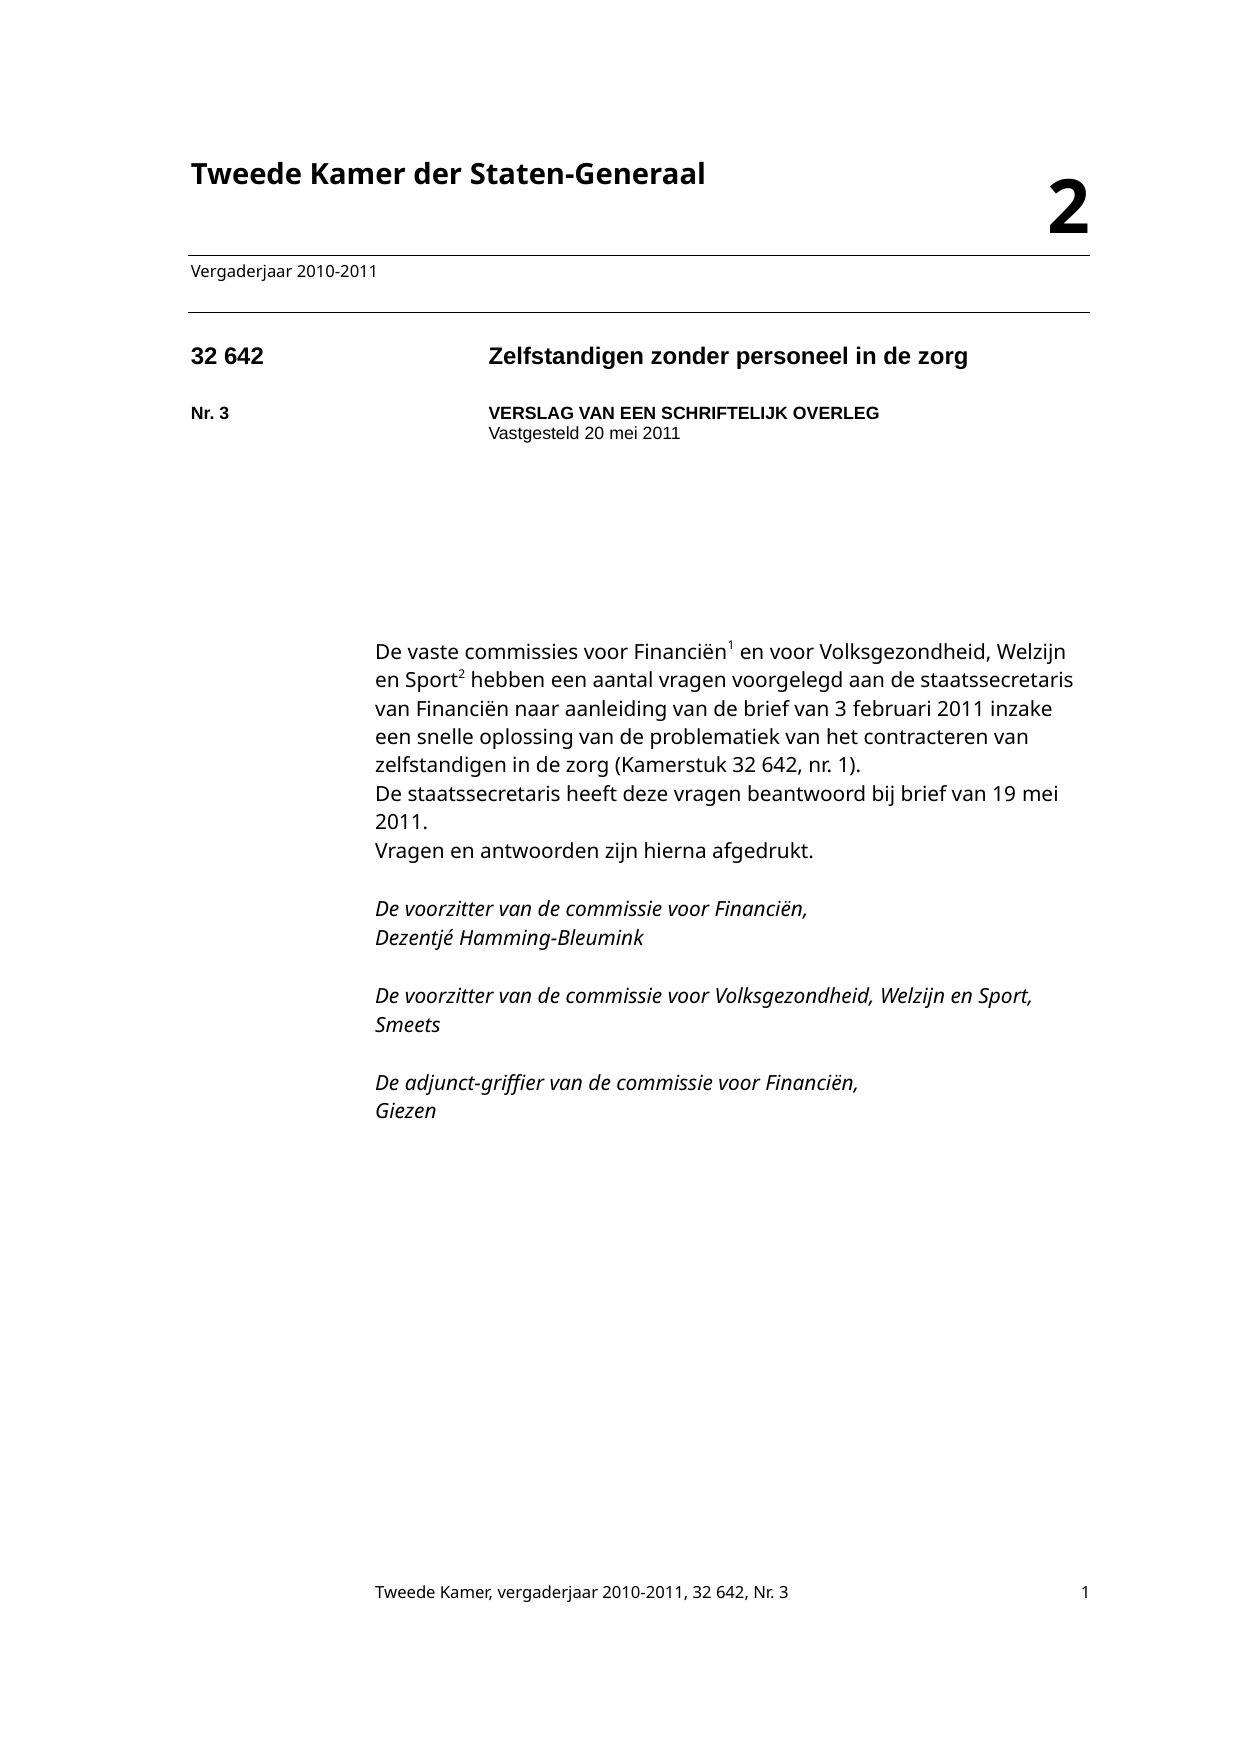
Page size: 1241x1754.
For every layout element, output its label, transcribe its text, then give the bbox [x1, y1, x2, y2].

text Vragen en antwoorden zijn hierna afgedrukt. [375, 836, 1090, 864]
text De voorzitter van de commissie voor Financiën, [375, 894, 1090, 923]
text De adjunct-griffier van de commissie voor Financiën, [375, 1068, 1090, 1097]
table_cell VERSLAG VAN EEN SCHRIFTELIJK OVERLEG Vastgesteld 20 mei 2011 [485, 399, 1090, 518]
table_header Tweede Kamer der Staten-Generaal [188, 150, 909, 255]
text De staatssecretaris heeft deze vragen beantwoord bij brief van 19 mei 2011. [375, 779, 1090, 836]
table_cell Nr. 3 [188, 399, 485, 518]
table_cell Vergaderjaar 2010-2011 [188, 256, 485, 312]
text Smeets [375, 1010, 1090, 1038]
table_cell Zelfstandigen zonder personeel in de zorg [485, 339, 1090, 399]
text De vaste commissies voor Financiën en voor Volksgezondheid, Welzijn en Sport hebben een aantal vragen voorgelegd aan de staatssecretaris van Financiën naar aanleiding van de brief van 3 februari 2011 inzake een snelle oplossing van de problematiek van het contracteren van zelfstandigen in de zorg (Kamerstuk 32 642, nr. 1). [375, 637, 1090, 779]
text De voorzitter van de commissie voor Volksgezondheid, Welzijn en Sport, [375, 981, 1090, 1010]
table_cell [485, 256, 1090, 312]
text Giezen [375, 1097, 1090, 1125]
text Dezentjé Hamming-Bleumink [375, 923, 1090, 951]
table_cell [188, 313, 485, 339]
table_cell [485, 313, 1090, 339]
table_cell 32 642 [188, 339, 485, 399]
table_header 2 [910, 150, 1090, 255]
